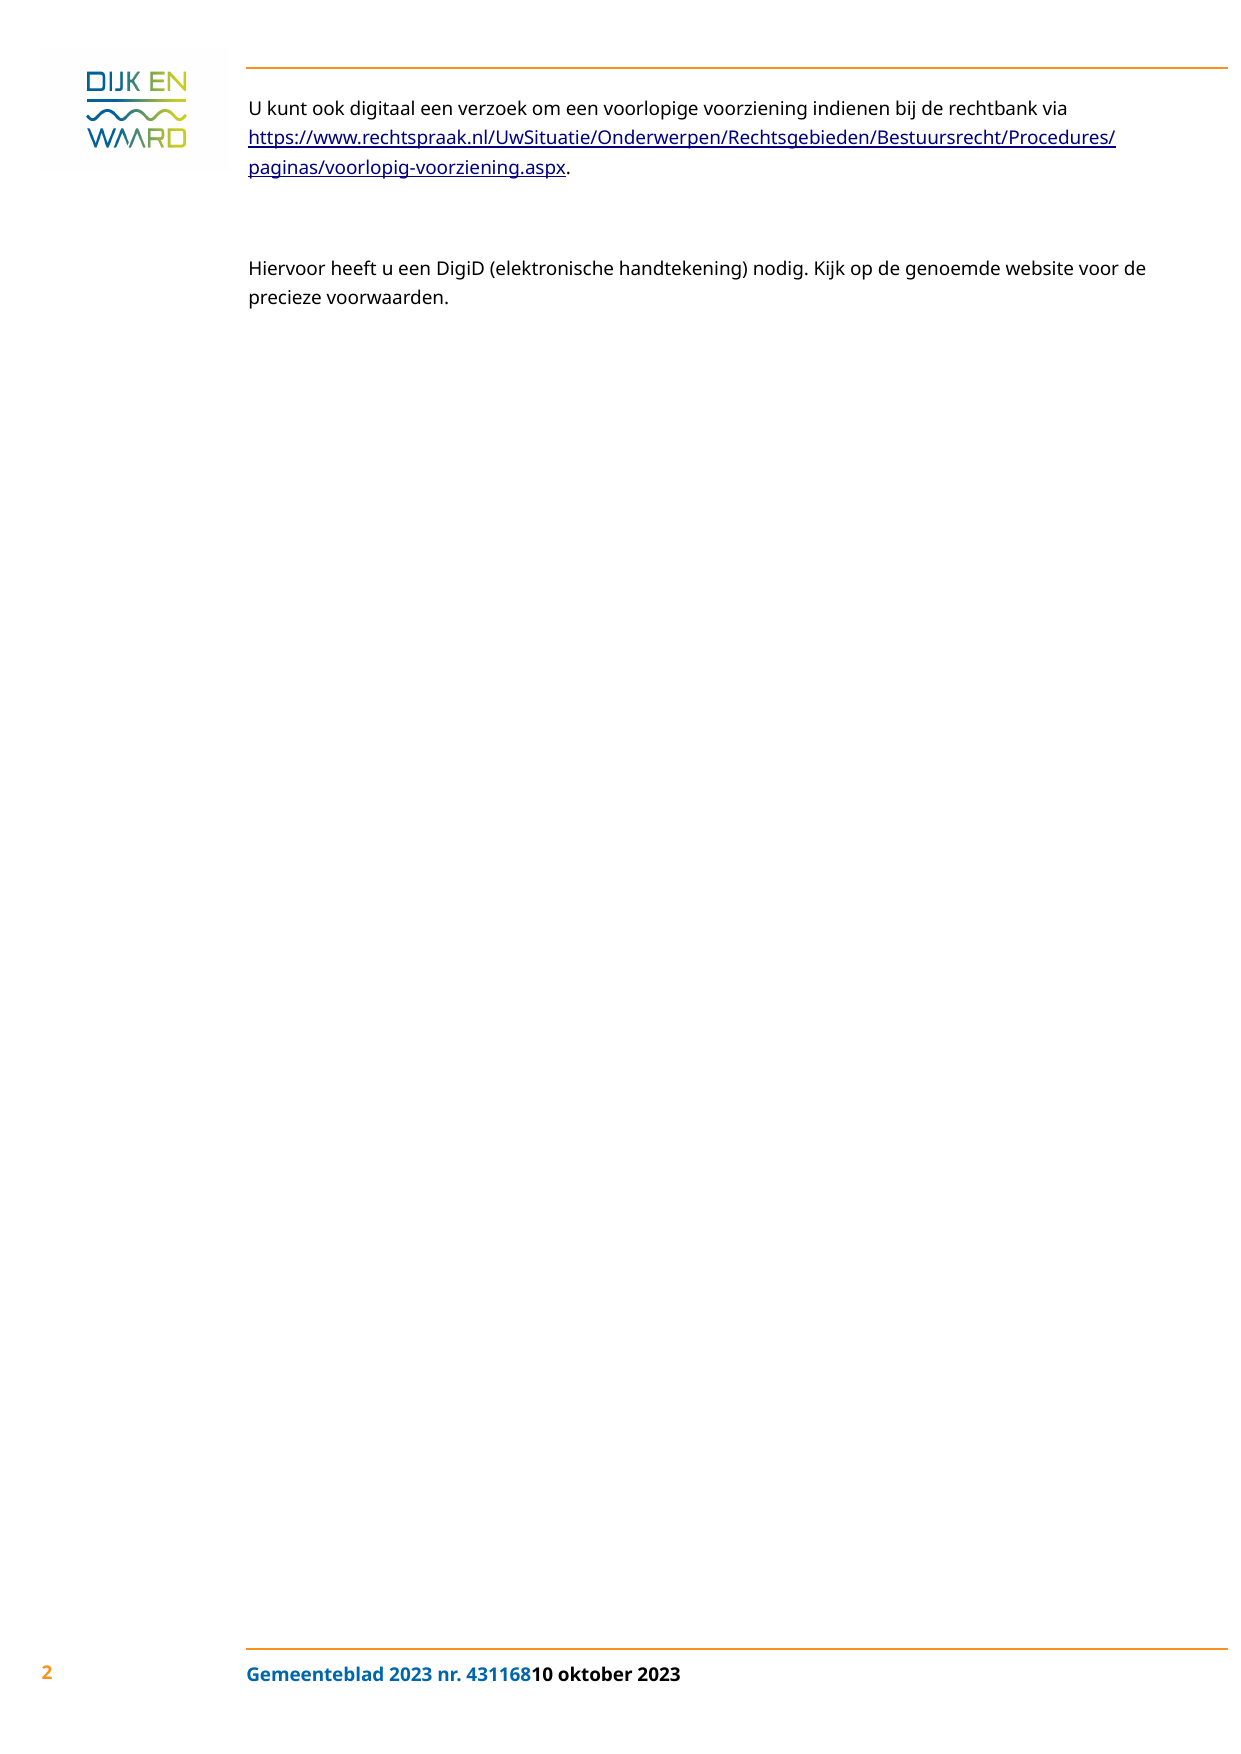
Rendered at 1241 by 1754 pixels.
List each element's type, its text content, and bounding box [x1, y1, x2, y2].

text Hiervoor heeft u een DigiD (elektronische handtekening) nodig. Kijk op de genoemde website voor de precieze voorwaarden. [248, 255, 1152, 310]
text U kunt ook digitaal een verzoek om een voorlopige voorziening indienen bij de rechtbank via https://www.rechtspraak.nl/UwSituatie/Onderwerpen/Rechtsgebieden/Bestuursrecht/Procedures/paginas/voorlopig-voorziening.aspx. [248, 95, 1152, 180]
picture [41, 47, 231, 172]
